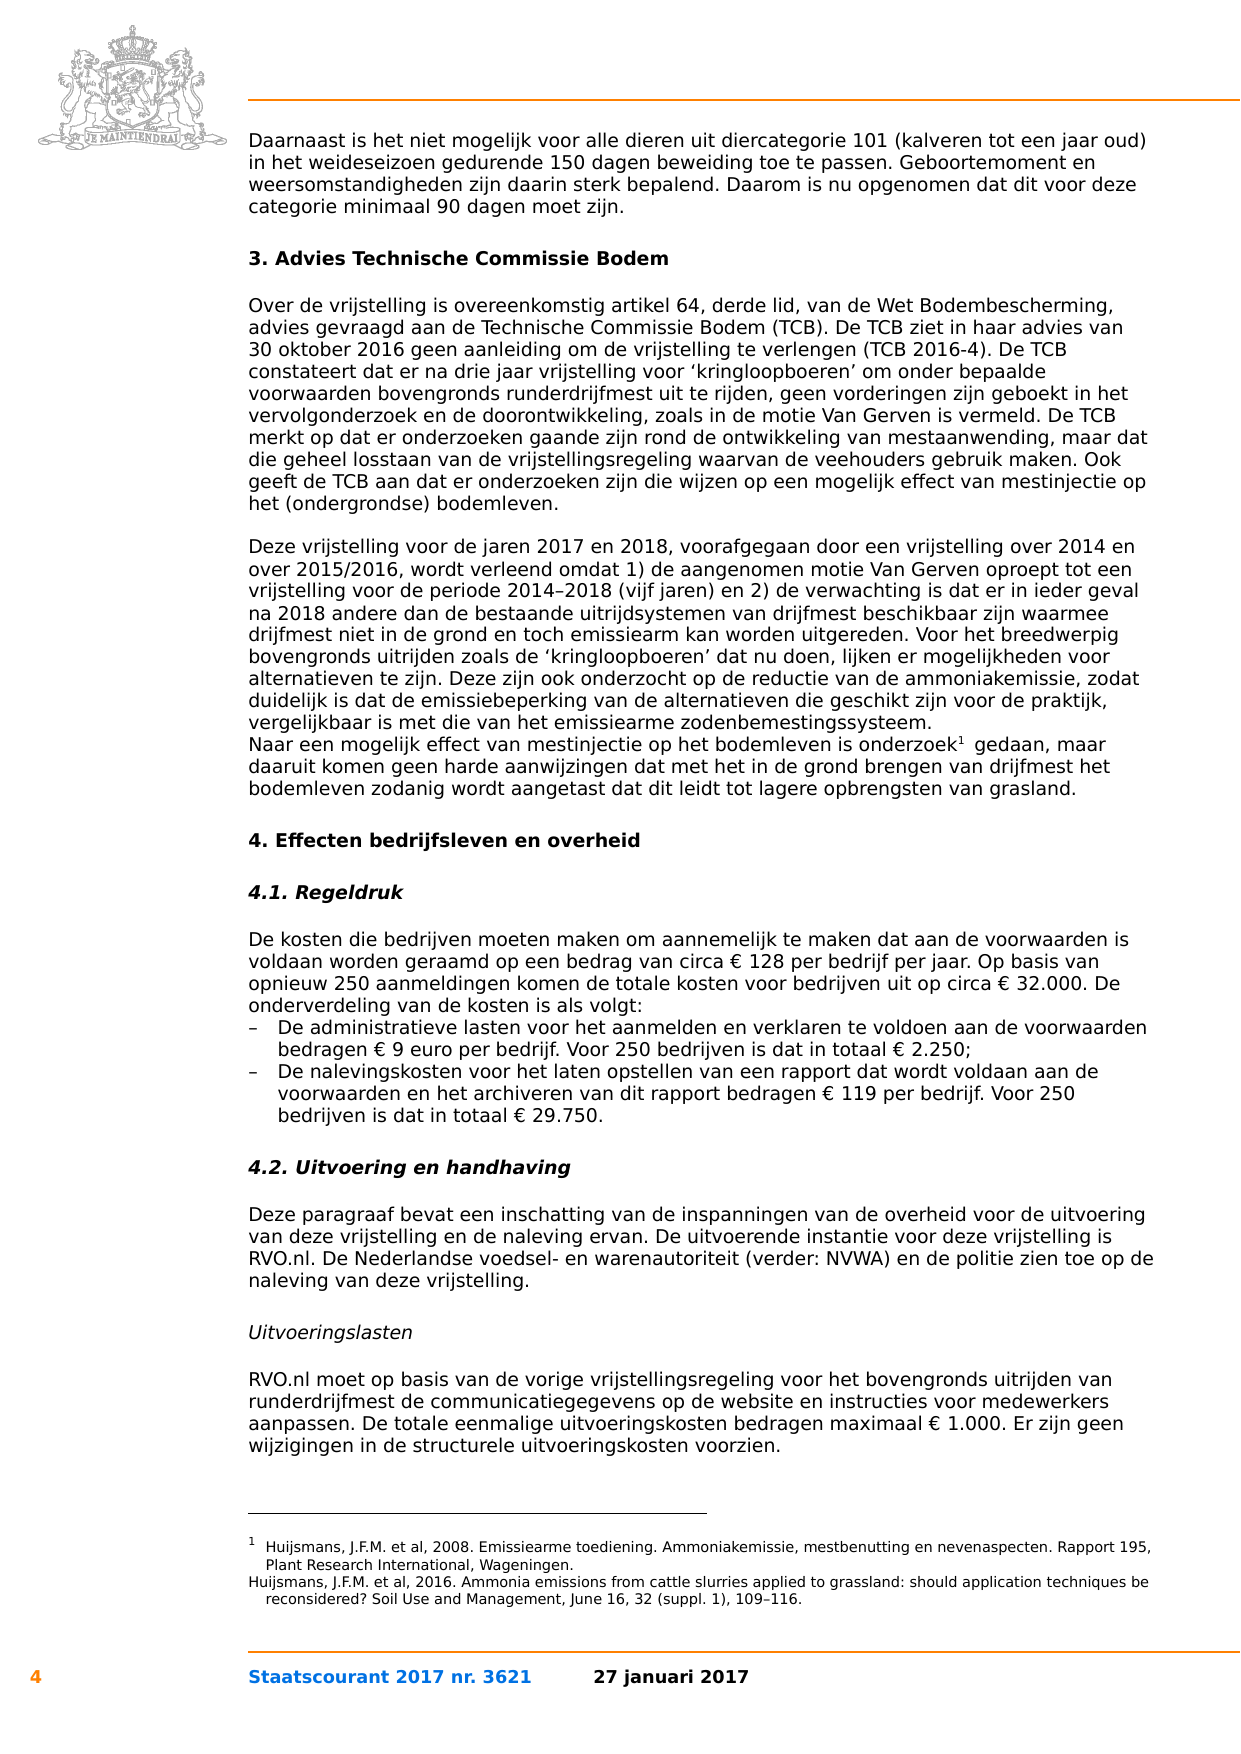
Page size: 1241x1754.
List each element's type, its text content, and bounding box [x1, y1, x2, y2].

subtitle 3. Advies Technische Commissie Bodem [248, 248, 1163, 270]
text Deze paragraaf bevat een inschatting van de inspanningen van de overheid voor de uitvoering van deze vrijstelling en de naleving ervan. De uitvoerende instantie voor deze vrijstelling is RVO.nl. De Nederlandse voedsel- en warenautoriteit (verder: NVWA) en de politie zien toe op de naleving van deze vrijstelling. [248, 1204, 1163, 1292]
text – De nalevingskosten voor het laten opstellen van een rapport dat wordt voldaan aan de voorwaarden en het archiveren van dit rapport bedragen € 119 per bedrijf. Voor 250 bedrijven is dat in totaal € 29.750. [248, 1061, 1163, 1127]
text Huijsmans, J.F.M. et al, 2008. Emissiearme toediening. Ammoniakemissie, mestbenutting en nevenaspecten. Rapport 195, Plant Research International, Wageningen. [248, 1535, 1163, 1574]
text – De administratieve lasten voor het aanmelden en verklaren te voldoen aan de voorwaarden bedragen € 9 euro per bedrijf. Voor 250 bedrijven is dat in totaal € 2.250; [248, 1017, 1163, 1061]
text RVO.nl moet op basis van de vorige vrijstellingsregeling voor het bovengronds uitrijden van runderdrijfmest de communicatiegegevens op de website en instructies voor medewerkers aanpassen. De totale eenmalige uitvoeringskosten bedragen maximaal € 1.000. Er zijn geen wijzigingen in de structurele uitvoeringskosten voorzien. [248, 1369, 1163, 1457]
text Huijsmans, J.F.M. et al, 2016. Ammonia emissions from cattle slurries applied to grassland: should application techniques be reconsidered? Soil Use and Management, June 16, 32 (suppl. 1), 109–116. [248, 1574, 1163, 1608]
subtitle 4.1. Regeldruk [248, 882, 1163, 904]
text Naar een mogelijk effect van mestinjectie op het bodemleven is onderzoek gedaan, maar daaruit komen geen harde aanwijzingen dat met het in de grond brengen van drijfmest het bodemleven zodanig wordt aangetast dat dit leidt tot lagere opbrengsten van grasland. [248, 734, 1163, 800]
picture [38, 25, 227, 150]
text Deze vrijstelling voor de jaren 2017 en 2018, voorafgegaan door een vrijstelling over 2014 en over 2015/2016, wordt verleend omdat 1) de aangenomen motie Van Gerven oproept tot een vrijstelling voor de periode 2014–2018 (vijf jaren) en 2) de verwachting is dat er in ieder geval na 2018 andere dan de bestaande uitrijdsystemen van drijfmest beschikbaar zijn waarmee drijfmest niet in de grond en toch emissiearm kan worden uitgereden. Voor het breedwerpig bovengronds uitrijden zoals de ‘kringloopboeren’ dat nu doen, lijken er mogelijkheden voor alternatieven te zijn. Deze zijn ook onderzocht op de reductie van de ammoniakemissie, zodat duidelijk is dat de emissiebeperking van de alternatieven die geschikt zijn voor de praktijk, vergelijkbaar is met die van het emissiearme zodenbemestingssysteem. [248, 536, 1163, 734]
subtitle 4. Effecten bedrijfsleven en overheid [248, 830, 1163, 852]
subtitle Uitvoeringslasten [248, 1322, 1163, 1344]
subtitle 4.2. Uitvoering en handhaving [248, 1157, 1163, 1179]
text De kosten die bedrijven moeten maken om aannemelijk te maken dat aan de voorwaarden is voldaan worden geraamd op een bedrag van circa € 128 per bedrijf per jaar. Op basis van opnieuw 250 aanmeldingen komen de totale kosten voor bedrijven uit op circa € 32.000. De onderverdeling van de kosten is als volgt: [248, 929, 1163, 1017]
text Daarnaast is het niet mogelijk voor alle dieren uit diercategorie 101 (kalveren tot een jaar oud) in het weideseizoen gedurende 150 dagen beweiding toe te passen. Geboortemoment en weersomstandigheden zijn daarin sterk bepalend. Daarom is nu opgenomen dat dit voor deze categorie minimaal 90 dagen moet zijn. [248, 130, 1163, 218]
text Over de vrijstelling is overeenkomstig artikel 64, derde lid, van de Wet Bodembescherming, advies gevraagd aan de Technische Commissie Bodem (TCB). De TCB ziet in haar advies van 30 oktober 2016 geen aanleiding om de vrijstelling te verlengen (TCB 2016-4). De TCB constateert dat er na drie jaar vrijstelling voor ‘kringloopboeren’ om onder bepaalde voorwaarden bovengronds runderdrijfmest uit te rijden, geen vorderingen zijn geboekt in het vervolgonderzoek en de doorontwikkeling, zoals in de motie Van Gerven is vermeld. De TCB merkt op dat er onderzoeken gaande zijn rond de ontwikkeling van mestaanwending, maar dat die geheel losstaan van de vrijstellingsregeling waarvan de veehouders gebruik maken. Ook geeft de TCB aan dat er onderzoeken zijn die wijzen op een mogelijk effect van mestinjectie op het (ondergrondse) bodemleven. [248, 295, 1163, 514]
